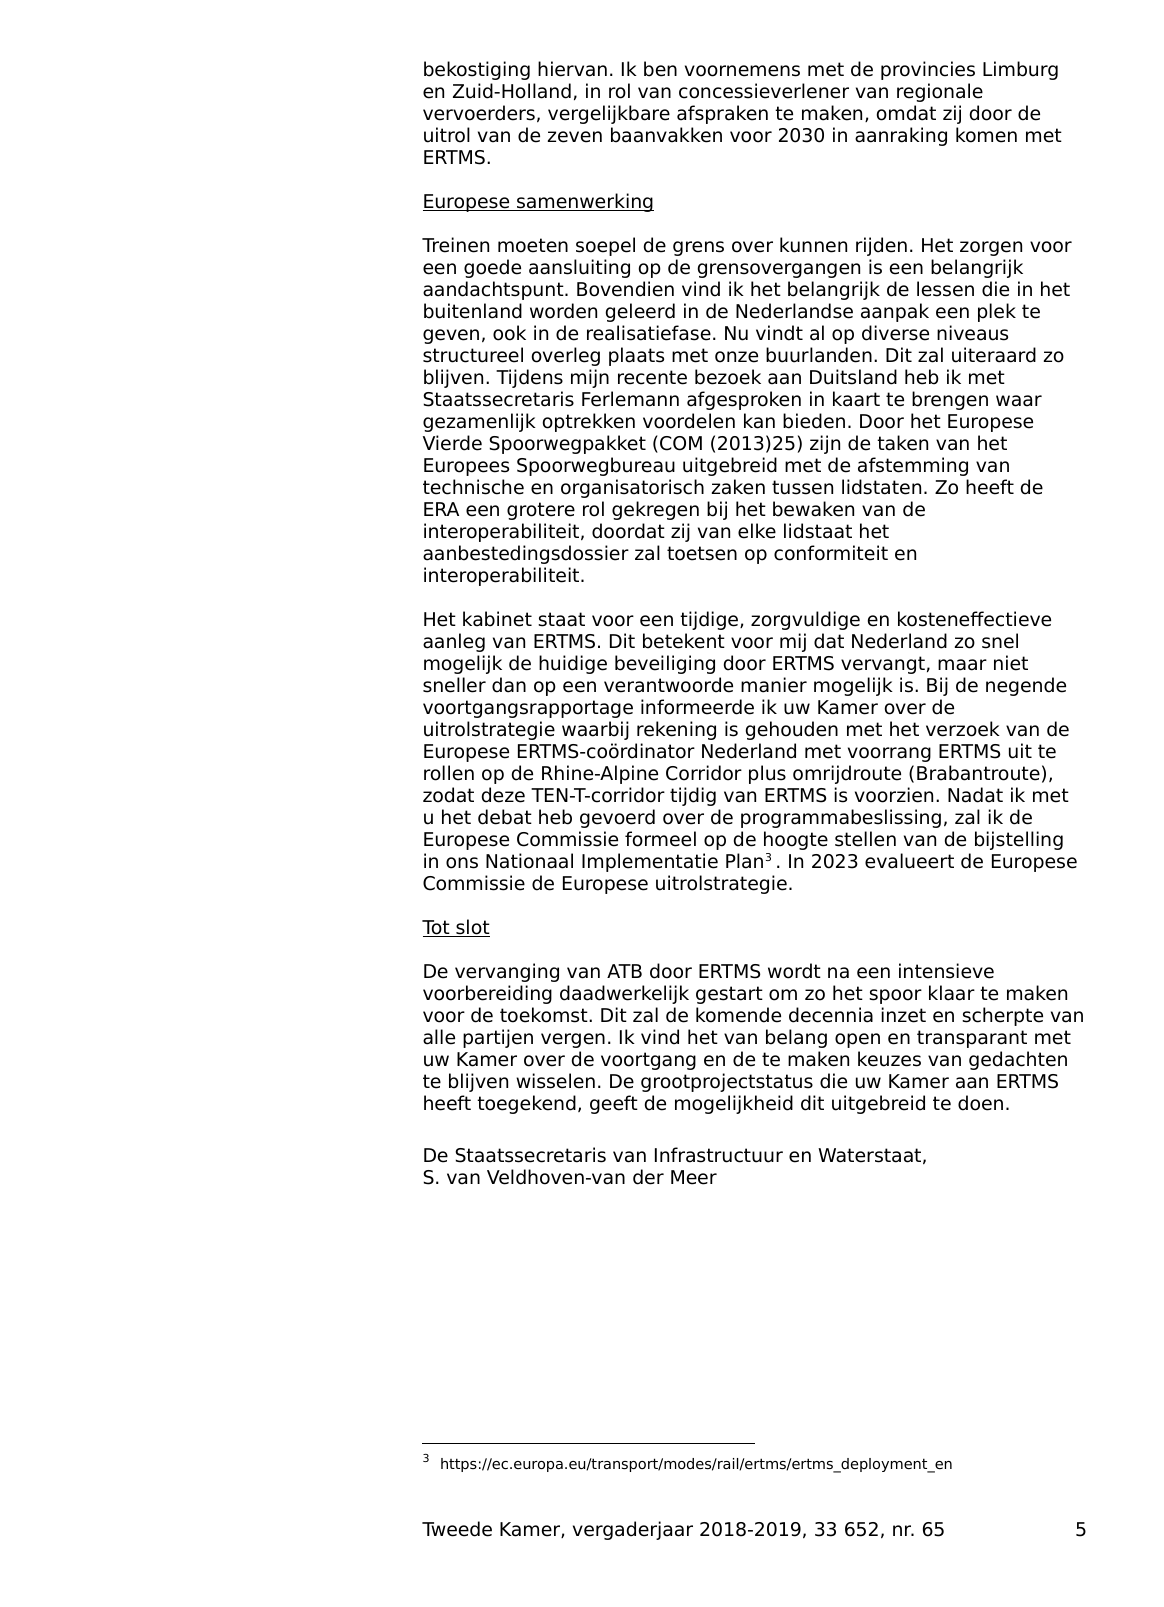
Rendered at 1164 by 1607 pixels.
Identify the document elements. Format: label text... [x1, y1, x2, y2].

text https://ec.europa.eu/transport/modes/rail/ertms/ertms_deployment_en [422, 1452, 1087, 1474]
text De Staatssecretaris van Infrastructuur en Waterstaat, S. van Veldhoven-van der Meer [422, 1145, 1087, 1189]
subtitle Tot slot [422, 917, 1087, 939]
text Het kabinet staat voor een tijdige, zorgvuldige en kosteneffectieve aanleg van ERTMS. Dit betekent voor mij dat Nederland zo snel mogelijk de huidige beveiliging door ERTMS vervangt, maar niet sneller dan op een verantwoorde manier mogelijk is. Bij de negende voortgangsrapportage informeerde ik uw Kamer over de uitrolstrategie waarbij rekening is gehouden met het verzoek van de Europese ERTMS-coördinator Nederland met voorrang ERTMS uit te rollen op de Rhine-Alpine Corridor plus omrijdroute (Brabantroute), zodat deze TEN-T-corridor tijdig van ERTMS is voorzien. Nadat ik met u het debat heb gevoerd over de programmabeslissing, zal ik de Europese Commissie formeel op de hoogte stellen van de bijstelling in ons Nationaal Implementatie Plan. In 2023 evalueert de Europese Commissie de Europese uitrolstrategie. [422, 609, 1087, 895]
text Treinen moeten soepel de grens over kunnen rijden. Het zorgen voor een goede aansluiting op de grensovergangen is een belangrijk aandachtspunt. Bovendien vind ik het belangrijk de lessen die in het buitenland worden geleerd in de Nederlandse aanpak een plek te geven, ook in de realisatiefase. Nu vindt al op diverse niveaus structureel overleg plaats met onze buurlanden. Dit zal uiteraard zo blijven. Tijdens mijn recente bezoek aan Duitsland heb ik met Staatssecretaris Ferlemann afgesproken in kaart te brengen waar gezamenlijk optrekken voordelen kan bieden. Door het Europese Vierde Spoorwegpakket (COM (2013)25) zijn de taken van het Europees Spoorwegbureau uitgebreid met de afstemming van technische en organisatorisch zaken tussen lidstaten. Zo heeft de ERA een grotere rol gekregen bij het bewaken van de interoperabiliteit, doordat zij van elke lidstaat het aanbestedingsdossier zal toetsen op conformiteit en interoperabiliteit. [422, 235, 1087, 587]
subtitle Europese samenwerking [422, 191, 1087, 213]
text De vervanging van ATB door ERTMS wordt na een intensieve voorbereiding daadwerkelijk gestart om zo het spoor klaar te maken voor de toekomst. Dit zal de komende decennia inzet en scherpte van alle partijen vergen. Ik vind het van belang open en transparant met uw Kamer over de voortgang en de te maken keuzes van gedachten te blijven wisselen. De grootprojectstatus die uw Kamer aan ERTMS heeft toegekend, geeft de mogelijkheid dit uitgebreid te doen. [422, 961, 1087, 1115]
text bekostiging hiervan. Ik ben voornemens met de provincies Limburg en Zuid-Holland, in rol van concessieverlener van regionale vervoerders, vergelijkbare afspraken te maken, omdat zij door de uitrol van de zeven baanvakken voor 2030 in aanraking komen met ERTMS. [422, 59, 1087, 169]
